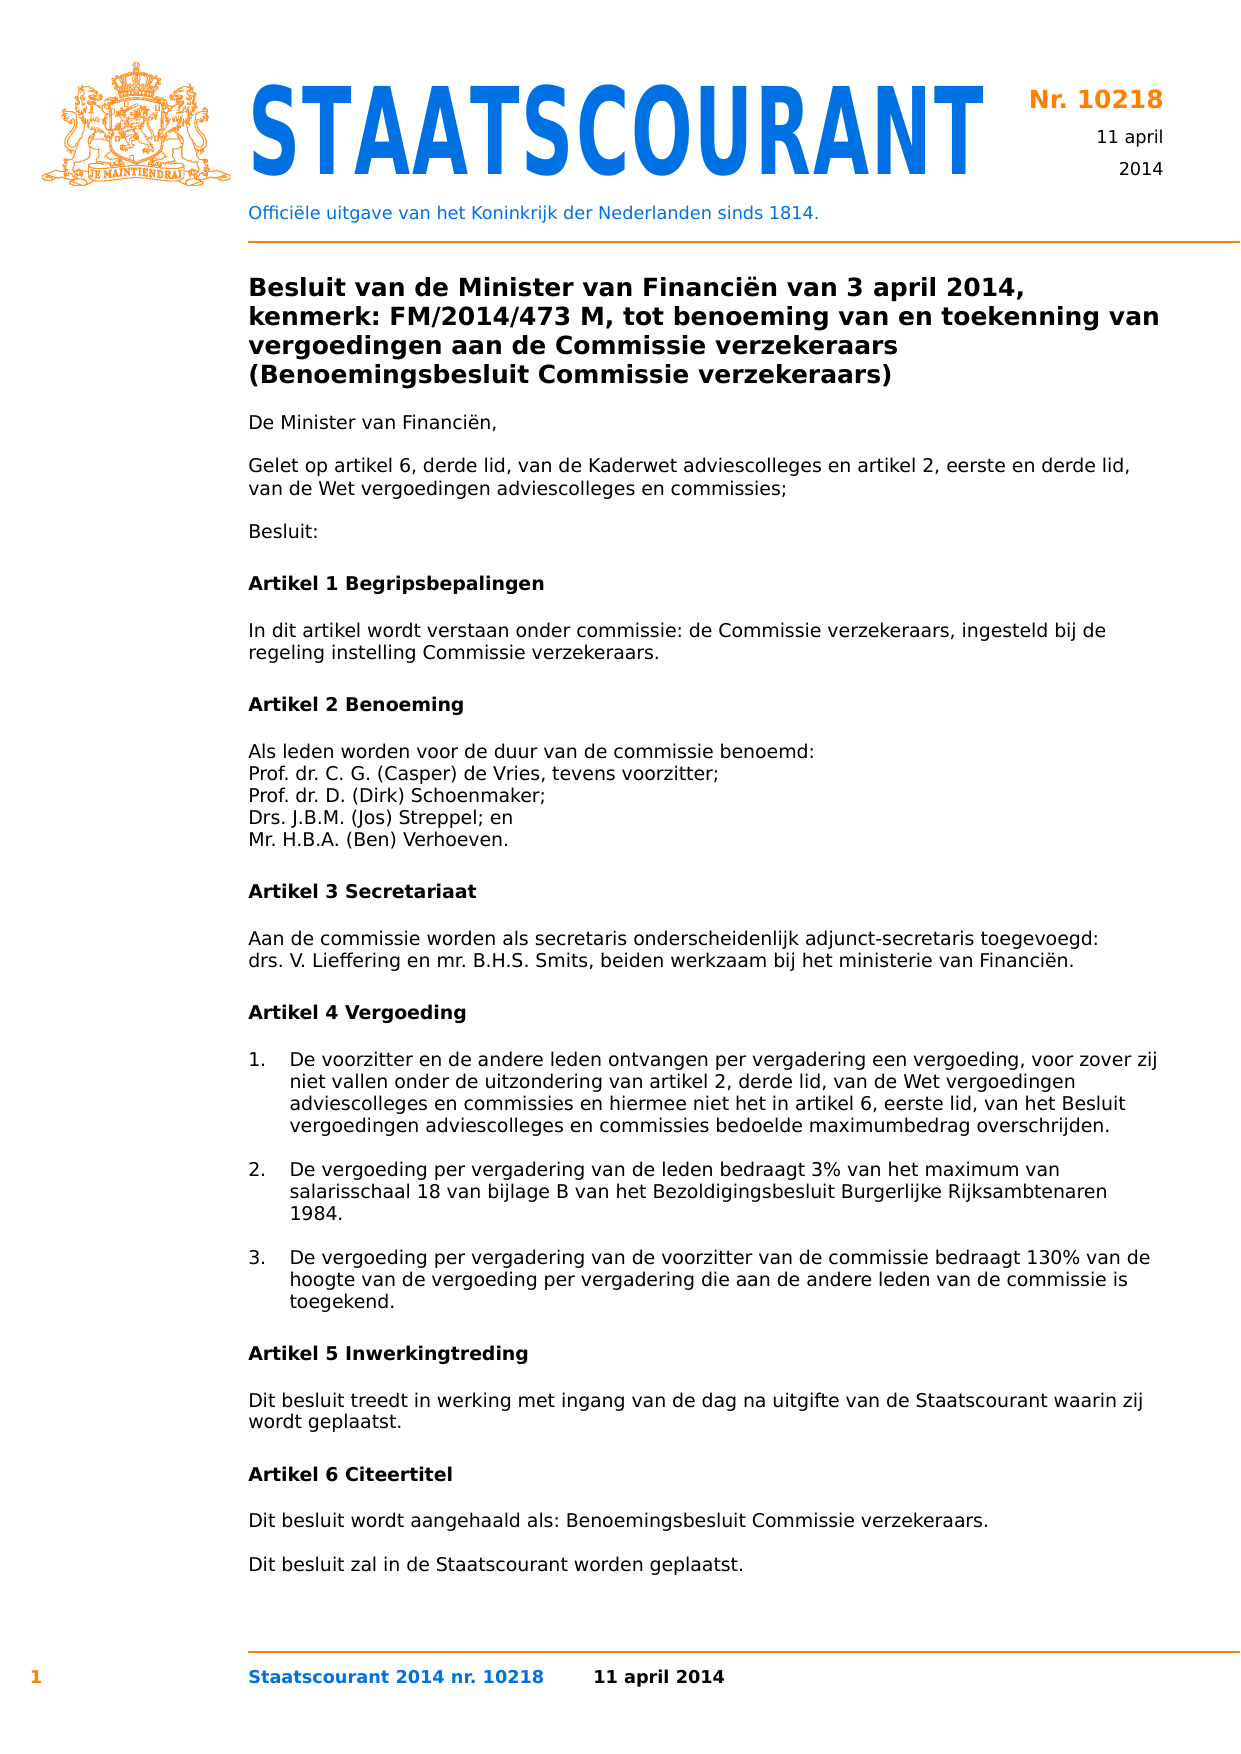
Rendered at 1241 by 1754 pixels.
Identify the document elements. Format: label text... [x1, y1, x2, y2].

table_cell 11 april [998, 121, 1240, 153]
text Als leden worden voor de duur van de commissie benoemd: [248, 741, 1163, 763]
text Besluit: [248, 521, 1163, 543]
subtitle Artikel 4 Vergoeding [248, 1002, 1163, 1024]
text Drs. J.B.M. (Jos) Streppel; en [248, 807, 1163, 829]
text In dit artikel wordt verstaan onder commissie: de Commissie verzekeraars, ingesteld bij de regeling instelling Commissie verzekeraars. [248, 620, 1163, 664]
text Dit besluit wordt aangehaald als: Benoemingsbesluit Commissie verzekeraars. [248, 1510, 1163, 1532]
text 3. De vergoeding per vergadering van de voorzitter van de commissie bedraagt 130% van de hoogte van de vergoeding per vergadering die aan de andere leden van de commissie is toegekend. [248, 1247, 1163, 1312]
picture [41, 62, 231, 186]
subtitle Artikel 2 Benoeming [248, 694, 1163, 716]
table_cell 2014 [998, 153, 1240, 203]
table_header STAATSCOURANT [248, 62, 998, 203]
text 1. De voorzitter en de andere leden ontvangen per vergadering een vergoeding, voor zover zij niet vallen onder de uitzondering van artikel 2, derde lid, van de Wet vergoedingen adviescolleges en commissies en hiermee niet het in artikel 6, eerste lid, van het Besluit vergoedingen adviescolleges en commissies bedoelde maximumbedrag overschrijden. [248, 1049, 1163, 1137]
text drs. V. Lieffering en mr. B.H.S. Smits, beiden werkzaam bij het ministerie van Financiën. [248, 950, 1163, 972]
text Dit besluit treedt in werking met ingang van de dag na uitgifte van de Staatscourant waarin zij wordt geplaatst. [248, 1389, 1163, 1433]
subtitle Artikel 6 Citeertitel [248, 1463, 1163, 1485]
subtitle Artikel 5 Inwerkingtreding [248, 1342, 1163, 1364]
subtitle Artikel 3 Secretariaat [248, 881, 1163, 903]
text Prof. dr. D. (Dirk) Schoenmaker; [248, 785, 1163, 807]
subtitle Artikel 1 Begripsbepalingen [248, 573, 1163, 595]
text 2. De vergoeding per vergadering van de leden bedraagt 3% van het maximum van salarisschaal 18 van bijlage B van het Bezoldigingsbesluit Burgerlijke Rijksambtenaren 1984. [248, 1159, 1163, 1225]
text Mr. H.B.A. (Ben) Verhoeven. [248, 829, 1163, 851]
table_cell Officiële uitgave van het Koninkrijk der Nederlanden sinds 1814. [248, 203, 1240, 241]
text Prof. dr. C. G. (Casper) de Vries, tevens voorzitter; [248, 763, 1163, 785]
text Dit besluit zal in de Staatscourant worden geplaatst. [248, 1554, 1163, 1576]
table_header Nr. 10218 [998, 62, 1240, 121]
subtitle Besluit van de Minister van Financiën van 3 april 2014, kenmerk: FM/2014/473 M, tot benoeming van en toekenning van vergoedingen aan de Commissie verzekeraars (Benoemingsbesluit Commissie verzekeraars) [248, 273, 1163, 390]
text Aan de commissie worden als secretaris onderscheidenlijk adjunct-secretaris toegevoegd: [248, 928, 1163, 950]
text Gelet op artikel 6, derde lid, van de Kaderwet adviescolleges en artikel 2, eerste en derde lid, van de Wet vergoedingen adviescolleges en commissies; [248, 455, 1163, 499]
table_header [25, 62, 248, 241]
text De Minister van Financiën, [248, 412, 1163, 433]
